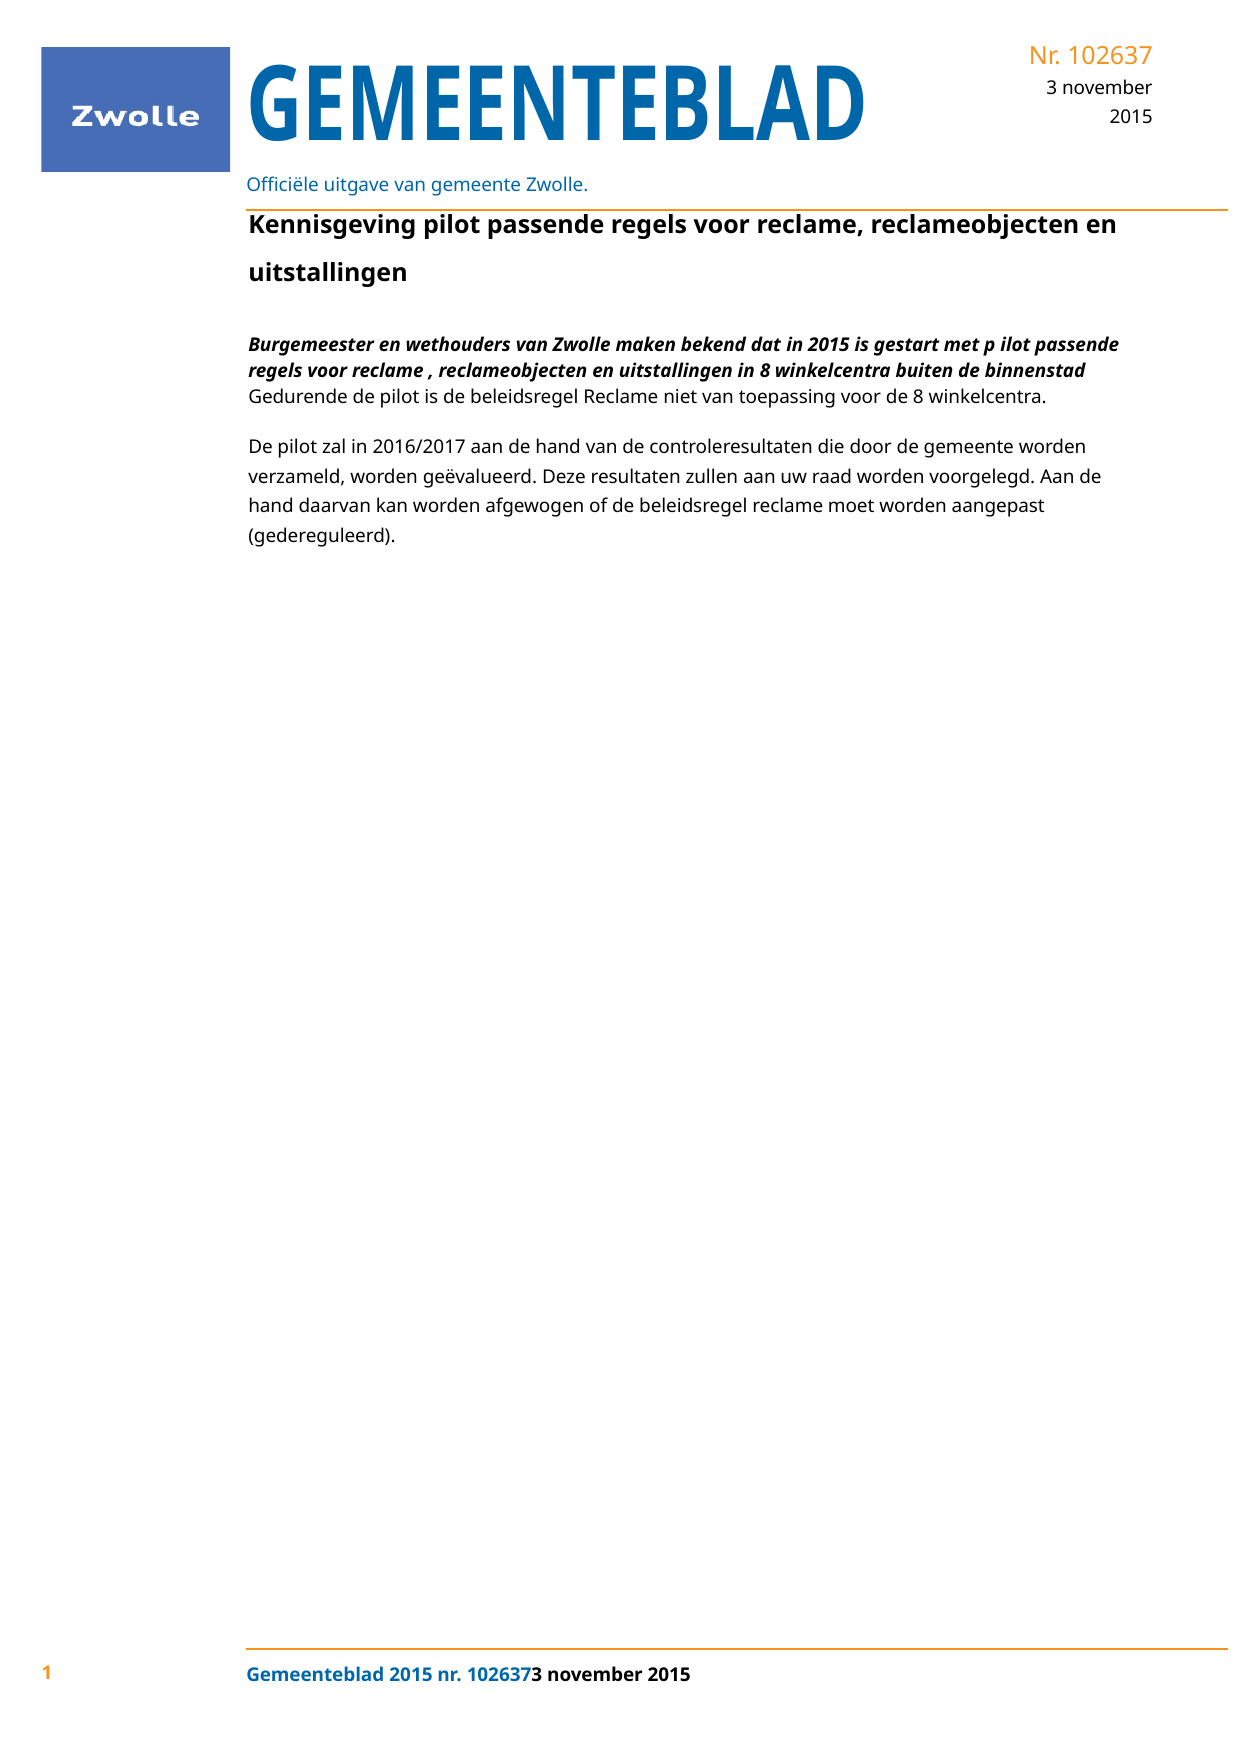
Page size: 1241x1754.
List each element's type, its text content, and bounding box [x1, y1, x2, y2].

picture [41, 47, 231, 172]
text Burgemeester en wethouders van Zwolle maken bekend dat in 2015 is gestart met p ilot passende regels voor reclame , reclameobjecten en uitstallingen in 8 winkelcentra buiten de binnenstad [248, 331, 1152, 383]
text De pilot zal in 2016/2017 aan de hand van de controleresultaten die door de gemeente worden verzameld, worden geëvalueerd. Deze resultaten zullen aan uw raad worden voorgelegd. Aan de hand daarvan kan worden afgewogen of de beleidsregel reclame moet worden aangepast (gedereguleerd). [248, 433, 1152, 548]
text Gedurende de pilot is de beleidsregel Reclame niet van toepassing voor de 8 winkelcentra. [248, 383, 1152, 409]
text Kennisgeving pilot passende regels voor reclame, reclameobjecten en uitstallingen [248, 211, 1152, 288]
